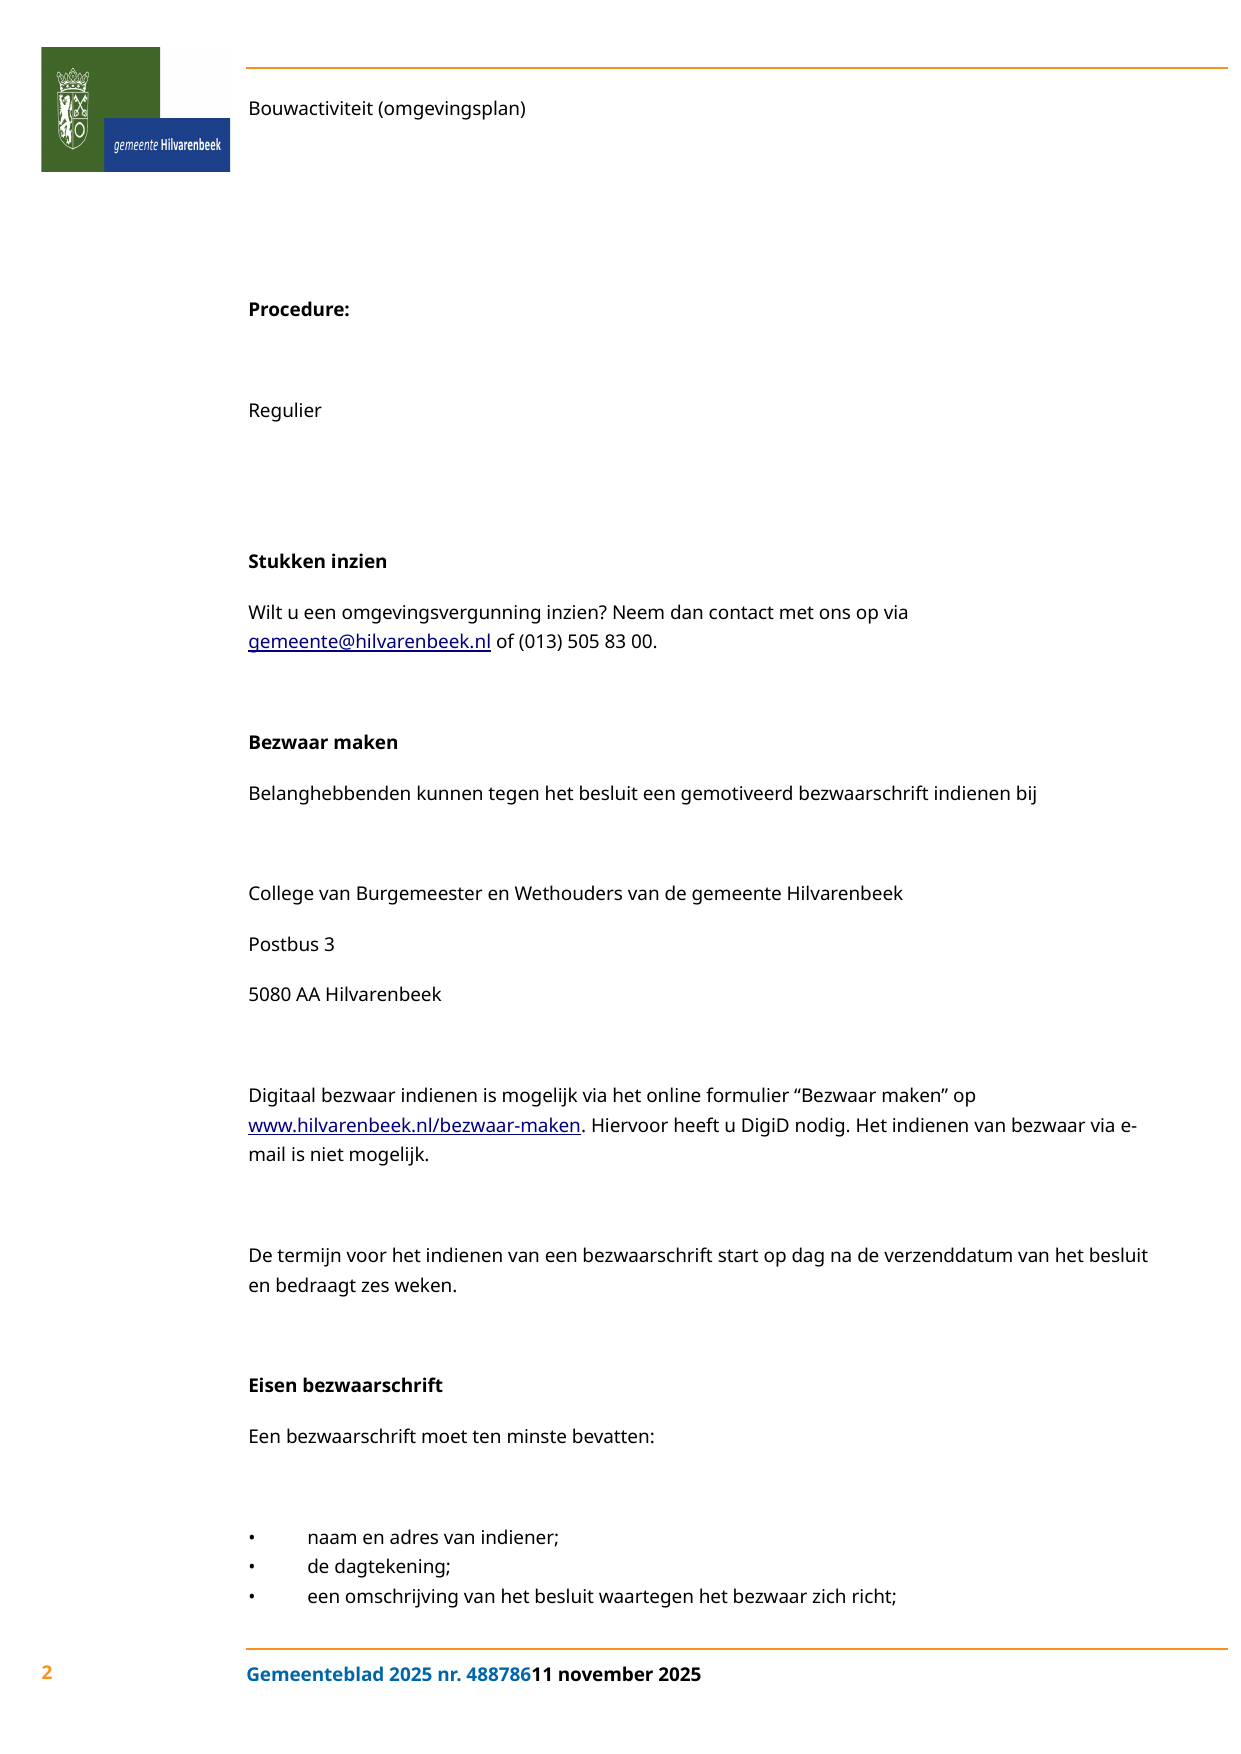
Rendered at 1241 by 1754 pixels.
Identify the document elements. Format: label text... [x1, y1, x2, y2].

picture [41, 47, 231, 172]
text Postbus 3 [248, 931, 1152, 957]
text Eisen bezwaarschrift [248, 1373, 1152, 1398]
text Belanghebbenden kunnen tegen het besluit een gemotiveerd bezwaarschrift indienen bij [248, 780, 1152, 806]
text College van Burgemeester en Wethouders van de gemeente Hilvarenbeek [248, 881, 1152, 906]
text Bezwaar maken [248, 729, 1152, 755]
text Regulier [248, 397, 1152, 423]
text Digitaal bezwaar indienen is mogelijk via het online formulier “Bezwaar maken” op www.hilvarenbeek.nl/bezwaar-maken. Hiervoor heeft u DigiD nodig. Het indienen van bezwaar via e-mail is niet mogelijk. [248, 1082, 1152, 1167]
text Een bezwaarschrift moet ten minste bevatten: [248, 1423, 1152, 1449]
list de dagtekening; [248, 1553, 1152, 1579]
text 5080 AA Hilvarenbeek [248, 981, 1152, 1007]
text Procedure: [248, 296, 1152, 322]
list een omschrijving van het besluit waartegen het bezwaar zich richt; [248, 1583, 1152, 1609]
text De termijn voor het indienen van een bezwaarschrift start op dag na de verzenddatum van het besluit en bedraagt zes weken. [248, 1242, 1152, 1298]
text Bouwactiviteit (omgevingsplan) [248, 95, 1152, 121]
list naam en adres van indiener; [248, 1524, 1152, 1550]
text Stukken inzien [248, 548, 1152, 574]
text Wilt u een omgevingsvergunning inzien? Neem dan contact met ons op via gemeente@hilvarenbeek.nl of (013) 505 83 00. [248, 599, 1152, 654]
